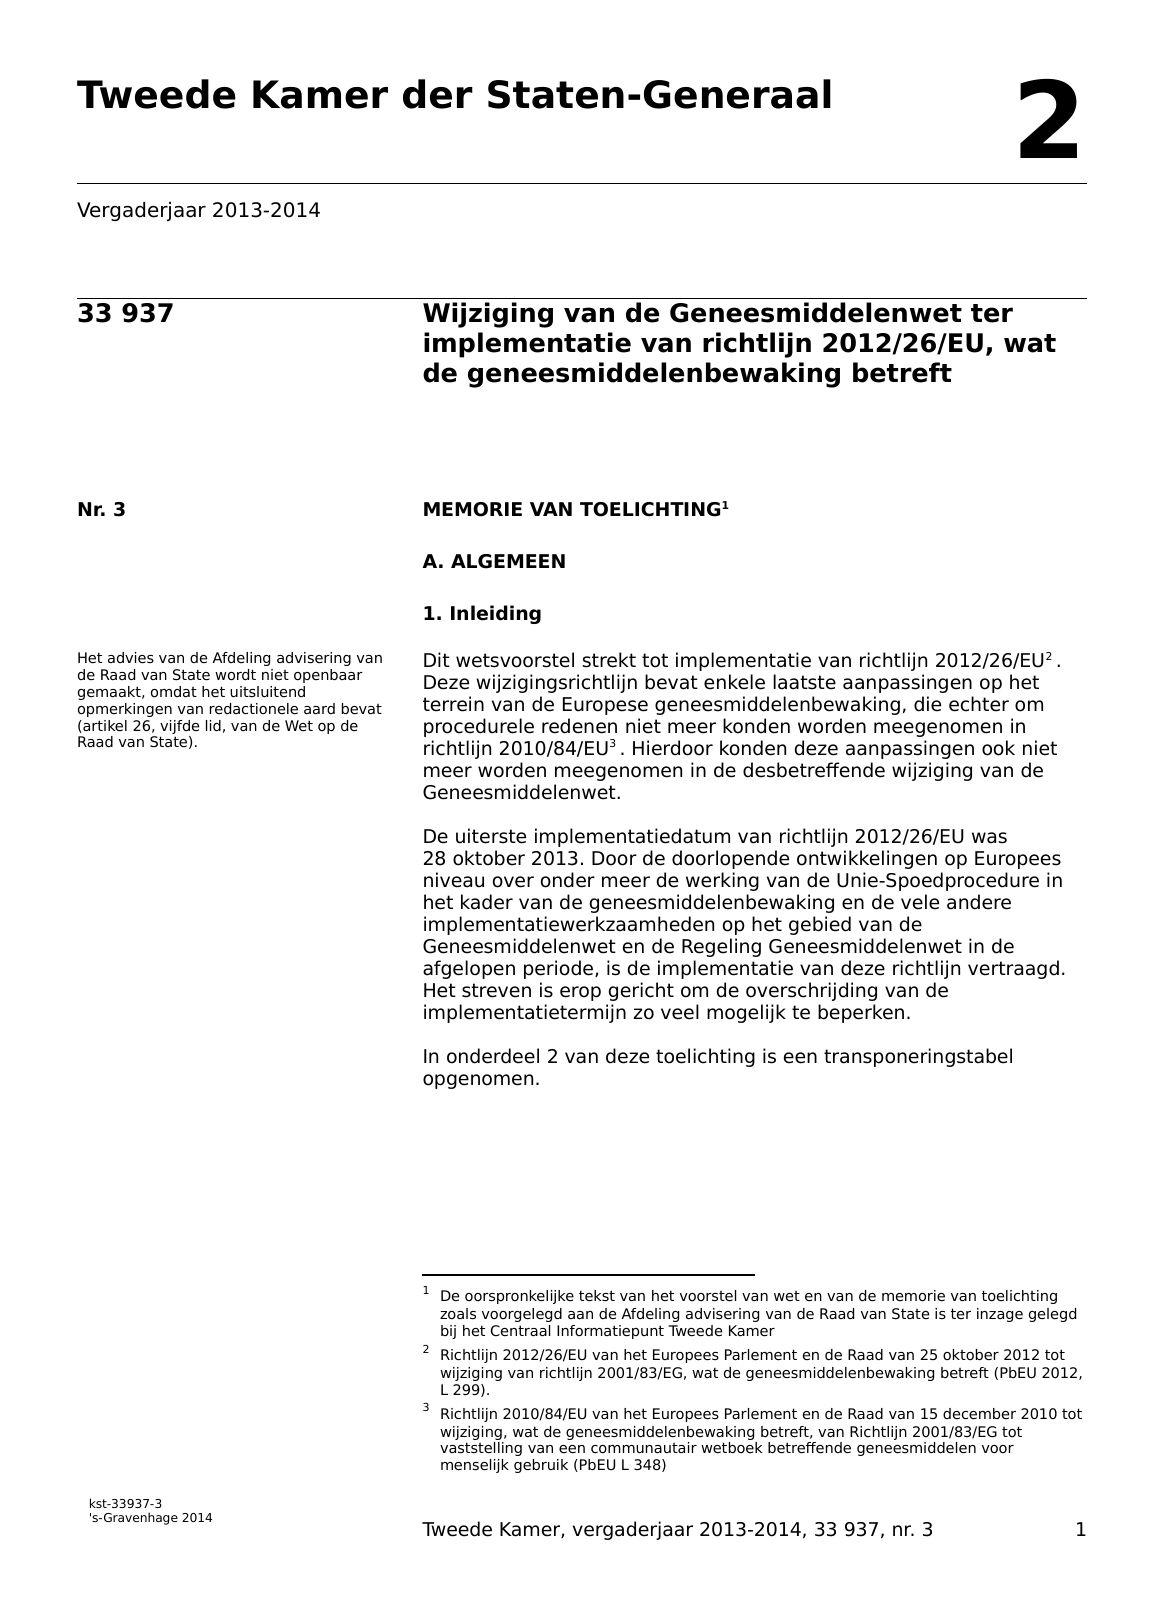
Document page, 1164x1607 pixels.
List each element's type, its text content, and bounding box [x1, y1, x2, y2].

text Richtlijn 2012/26/EU van het Europees Parlement en de Raad van 25 oktober 2012 tot wijziging van richtlijn 2001/83/EG, wat de geneesmiddelenbewaking betreft (PbEU 2012, L 299). [422, 1343, 1087, 1399]
table_cell Vergaderjaar 2013-2014 [77, 184, 1087, 298]
subtitle 1. Inleiding [422, 603, 1087, 625]
text 's-Gravenhage 2014 [88, 1511, 323, 1525]
text Het advies van de Afdeling advisering van de Raad van State wordt niet openbaar gemaakt, omdat het uitsluitend opmerkingen van redactionele aard bevat (artikel 26, vijfde lid, van de Wet op de Raad van State). [77, 650, 399, 751]
text De uiterste implementatiedatum van richtlijn 2012/26/EU was 28 oktober 2013. Door de doorlopende ontwikkelingen op Europees niveau over onder meer de werking van de Unie-Spoedprocedure in het kader van de geneesmiddelenbewaking en de vele andere implementatiewerkzaamheden op het gebied van de Geneesmiddelenwet en de Regeling Geneesmiddelenwet in de afgelopen periode, is de implementatie van deze richtlijn vertraagd. Het streven is erop gericht om de overschrijding van de implementatietermijn zo veel mogelijk te beperken. [422, 826, 1087, 1024]
subtitle 33 937 Wijziging van de Geneesmiddelenwet ter implementatie van richtlijn 2012/26/EU, wat de geneesmiddelenbewaking betreft [77, 299, 1087, 388]
table_header Tweede Kamer der Staten-Generaal [77, 59, 886, 183]
text De oorspronkelijke tekst van het voorstel van wet en van de memorie van toelichting zoals voorgelegd aan de Afdeling advisering van de Raad van State is ter inzage gelegd bij het Centraal Informatiepunt Tweede Kamer [422, 1284, 1087, 1340]
text Richtlijn 2010/84/EU van het Europees Parlement en de Raad van 15 december 2010 tot wijziging, wat de geneesmiddelenbewaking betreft, van Richtlijn 2001/83/EG tot vaststelling van een communautair wetboek betreffende geneesmiddelen voor menselijk gebruik (PbEU L 348) [422, 1402, 1087, 1474]
text Dit wetsvoorstel strekt tot implementatie van richtlijn 2012/26/EU. Deze wijzigingsrichtlijn bevat enkele laatste aanpassingen op het terrein van de Europese geneesmiddelenbewaking, die echter om procedurele redenen niet meer konden worden meegenomen in richtlijn 2010/84/EU. Hierdoor konden deze aanpassingen ook niet meer worden meegenomen in de desbetreffende wijziging van de Geneesmiddelenwet. [422, 650, 1087, 804]
table_header 2 [886, 59, 1087, 183]
subtitle Nr. 3 MEMORIE VAN TOELICHTING [77, 499, 1087, 521]
subtitle A. ALGEMEEN [422, 551, 1087, 573]
text kst-33937-3 [88, 1497, 323, 1511]
text In onderdeel 2 van deze toelichting is een transponeringstabel opgenomen. [422, 1046, 1087, 1090]
